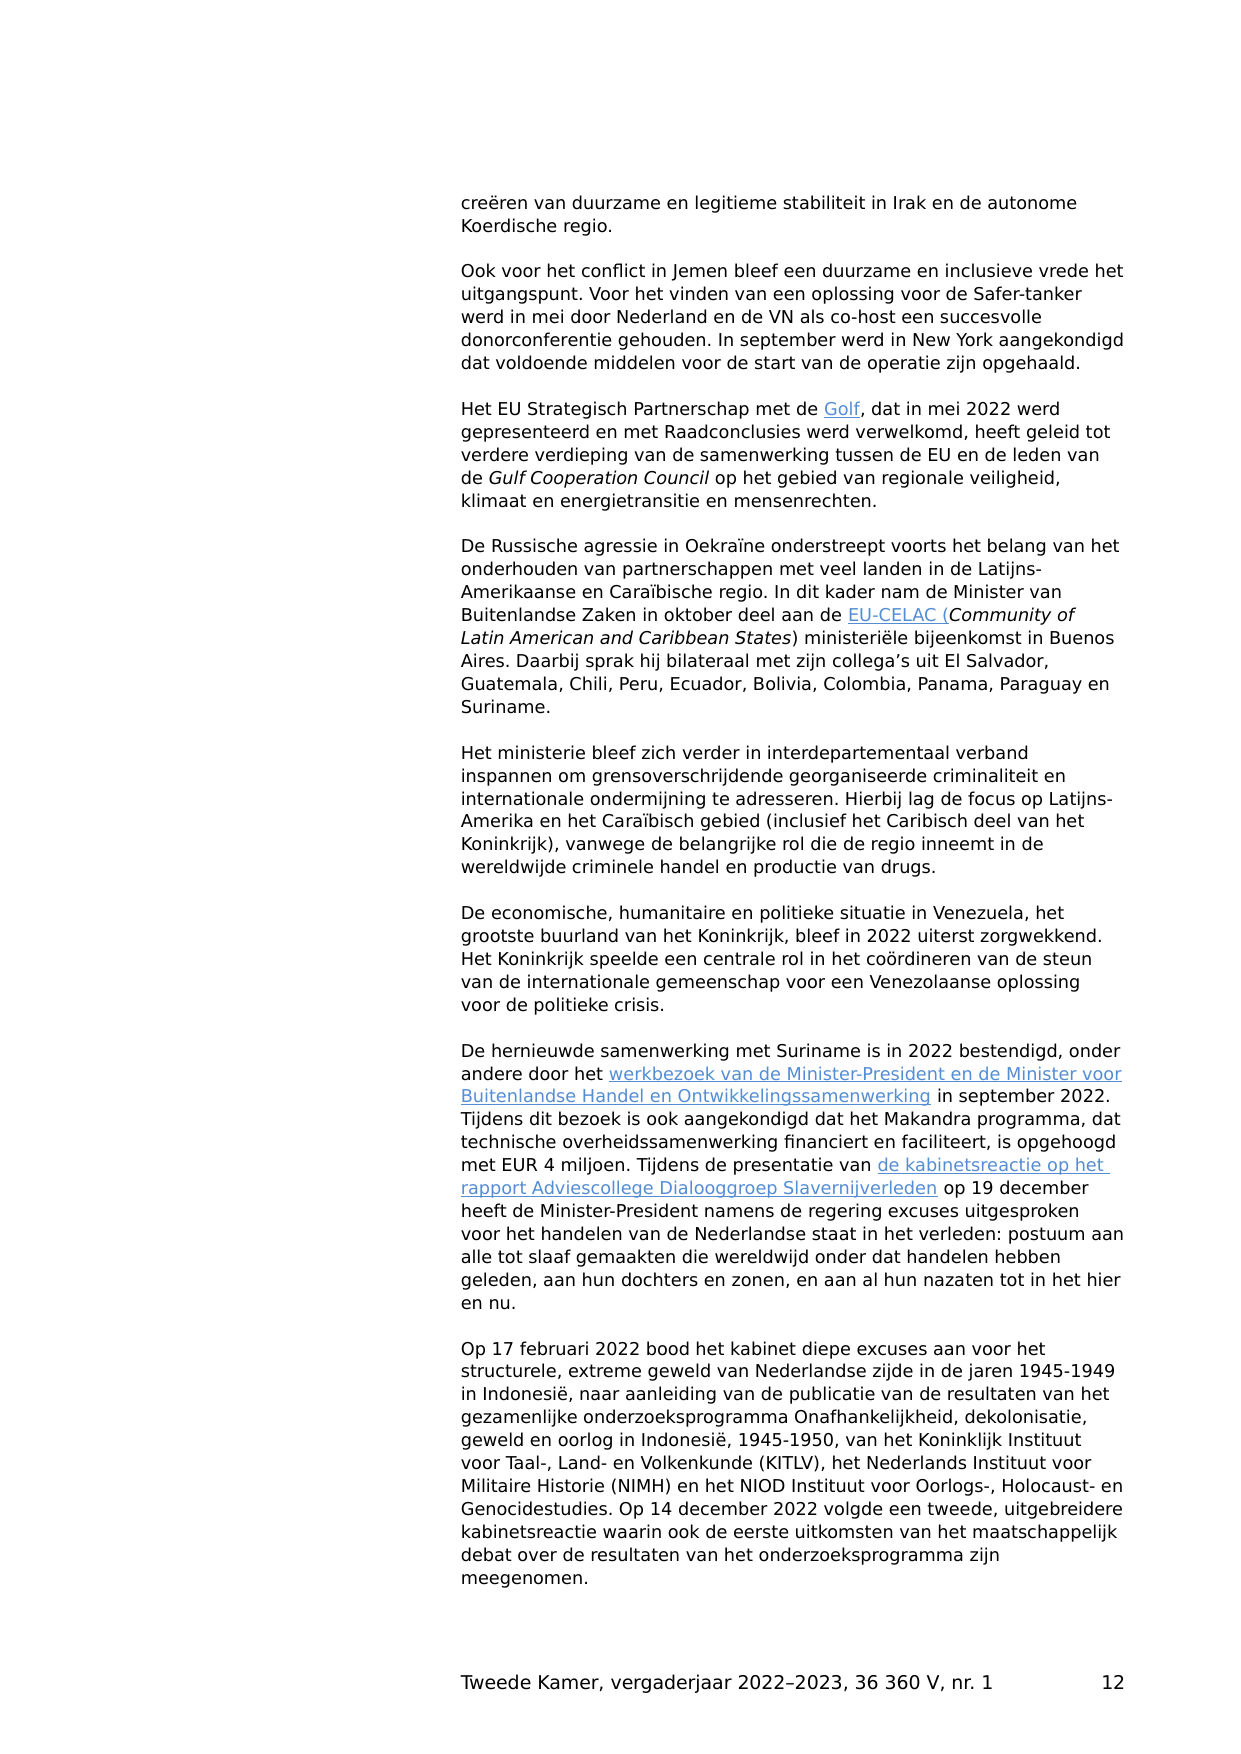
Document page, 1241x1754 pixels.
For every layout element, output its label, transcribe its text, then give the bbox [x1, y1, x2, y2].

text Op 17 februari 2022 bood het kabinet diepe excuses aan voor het structurele, extreme geweld van Nederlandse zijde in de jaren 1945-1949 in Indonesië, naar aanleiding van de publicatie van de resultaten van het gezamenlijke onderzoeksprogramma Onafhankelijkheid, dekolonisatie, geweld en oorlog in Indonesië, 1945-1950, van het Koninklijk Instituut voor Taal-, Land- en Volkenkunde (KITLV), het Nederlands Instituut voor Militaire Historie (NIMH) en het NIOD Instituut voor Oorlogs-, Holocaust- en Genocidestudies. Op 14 december 2022 volgde een tweede, uitgebreidere kabinetsreactie waarin ook de eerste uitkomsten van het maatschappelijk debat over de resultaten van het onderzoeksprogramma zijn meegenomen. [461, 1337, 1125, 1589]
text creëren van duurzame en legitieme stabiliteit in Irak en de autonome Koerdische regio. [461, 191, 1125, 237]
text Het EU Strategisch Partnerschap met de Golf, dat in mei 2022 werd gepresenteerd en met Raadconclusies werd verwelkomd, heeft geleid tot verdere verdieping van de samenwerking tussen de EU en de leden van de Gulf Cooperation Council op het gebied van regionale veiligheid, klimaat en energietransitie en mensenrechten. [461, 397, 1125, 512]
text Ook voor het conflict in Jemen bleef een duurzame en inclusieve vrede het uitgangspunt. Voor het vinden van een oplossing voor de Safer-tanker werd in mei door Nederland en de VN als co-host een succesvolle donorconferentie gehouden. In september werd in New York aangekondigd dat voldoende middelen voor de start van de operatie zijn opgehaald. [461, 259, 1125, 374]
text De hernieuwde samenwerking met Suriname is in 2022 bestendigd, onder andere door het werkbezoek van de Minister-President en de Minister voor Buitenlandse Handel en Ontwikkelingssamenwerking in september 2022. Tijdens dit bezoek is ook aangekondigd dat het Makandra programma, dat technische overheidssamenwerking financiert en faciliteert, is opgehoogd met EUR 4 miljoen. Tijdens de presentatie van de kabinetsreactie op het rapport Adviescollege Dialooggroep Slavernijverleden op 19 december heeft de Minister-President namens de regering excuses uitgesproken voor het handelen van de Nederlandse staat in het verleden: postuum aan alle tot slaaf gemaakten die wereldwijd onder dat handelen hebben geleden, aan hun dochters en zonen, en aan al hun nazaten tot in het hier en nu. [461, 1039, 1125, 1314]
text De economische, humanitaire en politieke situatie in Venezuela, het grootste buurland van het Koninkrijk, bleef in 2022 uiterst zorgwekkend. Het Koninkrijk speelde een centrale rol in het coördineren van de steun van de internationale gemeenschap voor een Venezolaanse oplossing voor de politieke crisis. [461, 901, 1125, 1016]
text De Russische agressie in Oekraïne onderstreept voorts het belang van het onderhouden van partnerschappen met veel landen in de Latijns-Amerikaanse en Caraïbische regio. In dit kader nam de Minister van Buitenlandse Zaken in oktober deel aan de EU-CELAC (Community of Latin American and Caribbean States) ministeriële bijeenkomst in Buenos Aires. Daarbij sprak hij bilateraal met zijn collega’s uit El Salvador, Guatemala, Chili, Peru, Ecuador, Bolivia, Colombia, Panama, Paraguay en Suriname. [461, 534, 1125, 718]
text Het ministerie bleef zich verder in interdepartementaal verband inspannen om grensoverschrijdende georganiseerde criminaliteit en internationale ondermijning te adresseren. Hierbij lag de focus op Latijns-Amerika en het Caraïbisch gebied (inclusief het Caribisch deel van het Koninkrijk), vanwege de belangrijke rol die de regio inneemt in de wereldwijde criminele handel en productie van drugs. [461, 741, 1125, 878]
